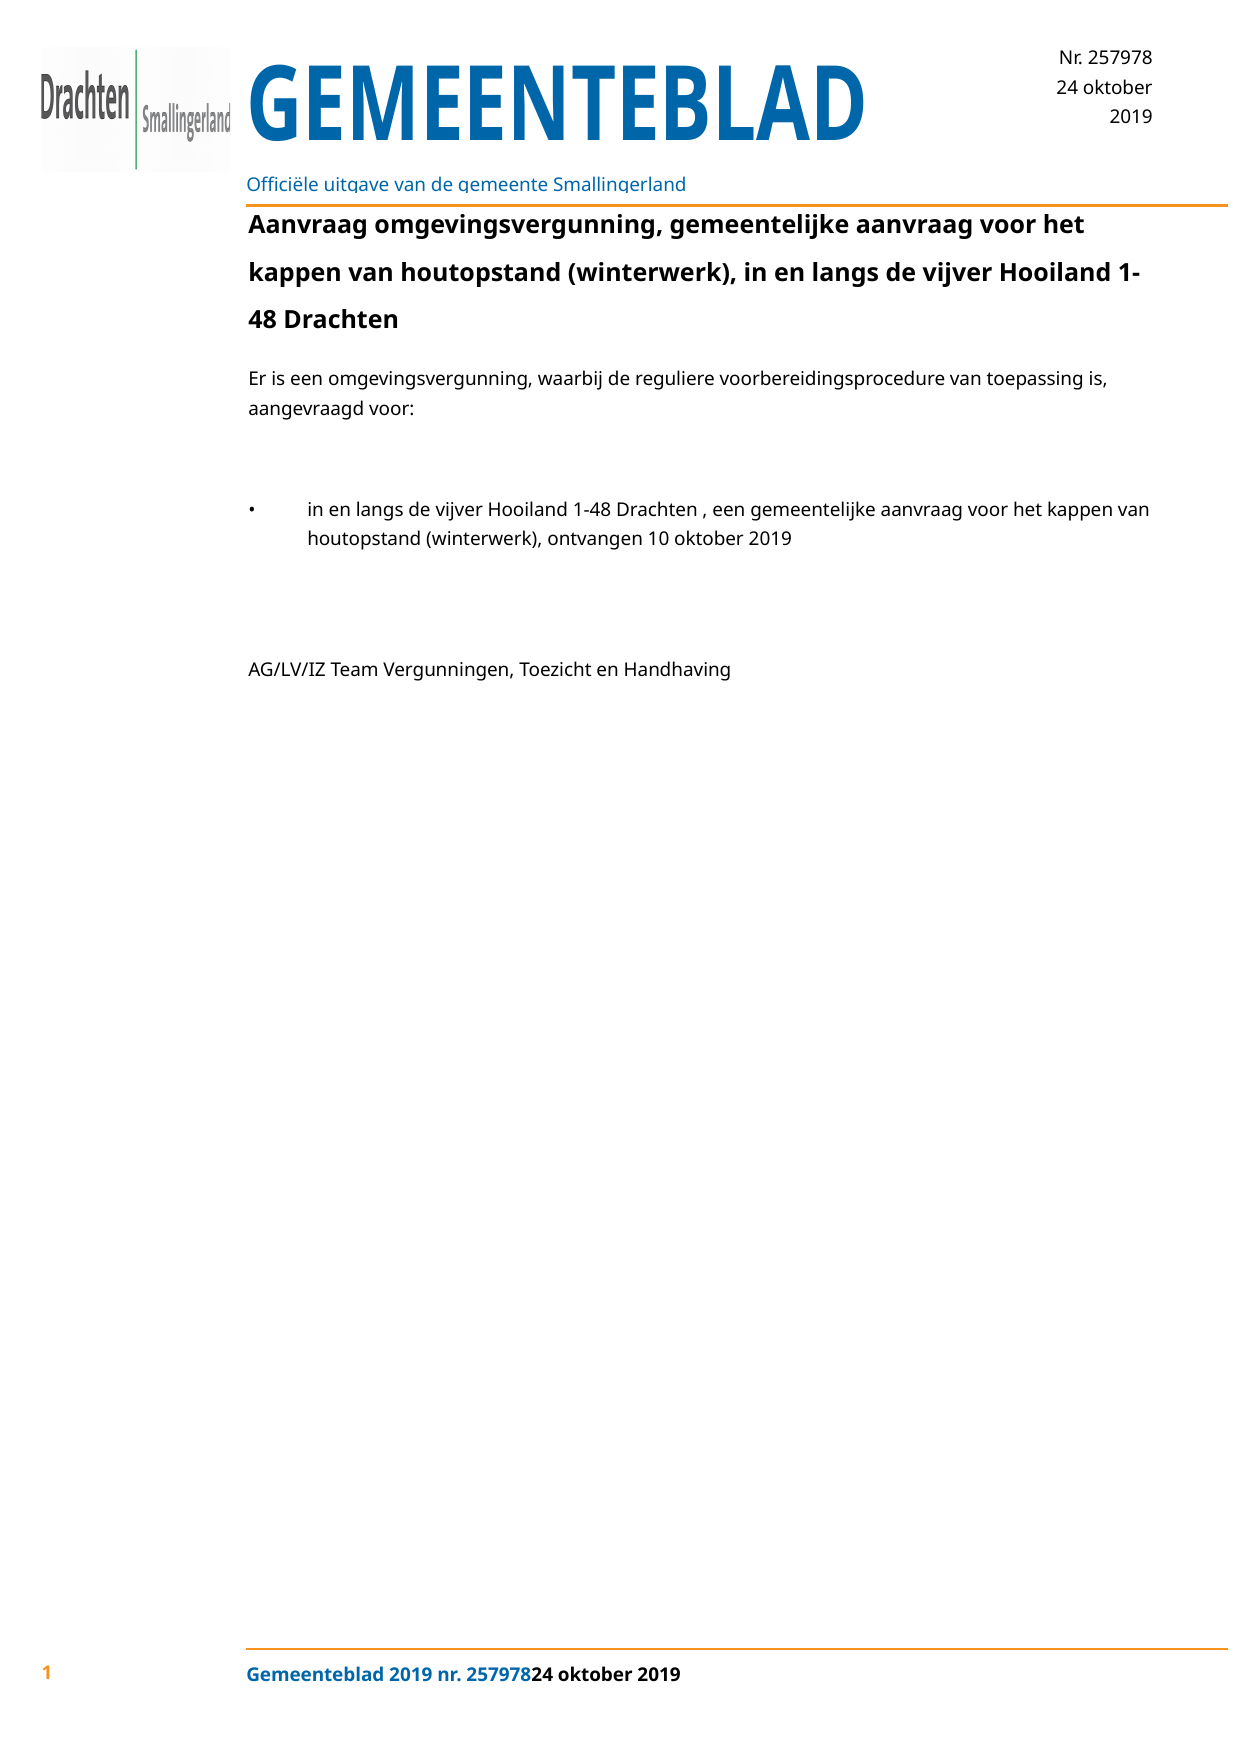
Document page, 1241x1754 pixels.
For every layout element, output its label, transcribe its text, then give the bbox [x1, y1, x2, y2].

text AG/LV/IZ Team Vergunningen, Toezicht en Handhaving [248, 656, 1152, 682]
picture [41, 47, 231, 172]
list in en langs de vijver Hooiland 1-48 Drachten , een gemeentelijke aanvraag voor het kappen van houtopstand (winterwerk), ontvangen 10 oktober 2019 [248, 496, 1152, 551]
text Aanvraag omgevingsvergunning, gemeentelijke aanvraag voor het kappen van houtopstand (winterwerk), in en langs de vijver Hooiland 1-48 Drachten [248, 207, 1152, 336]
text Er is een omgevingsvergunning, waarbij de reguliere voorbereidingsprocedure van toepassing is, aangevraagd voor: [248, 366, 1152, 421]
